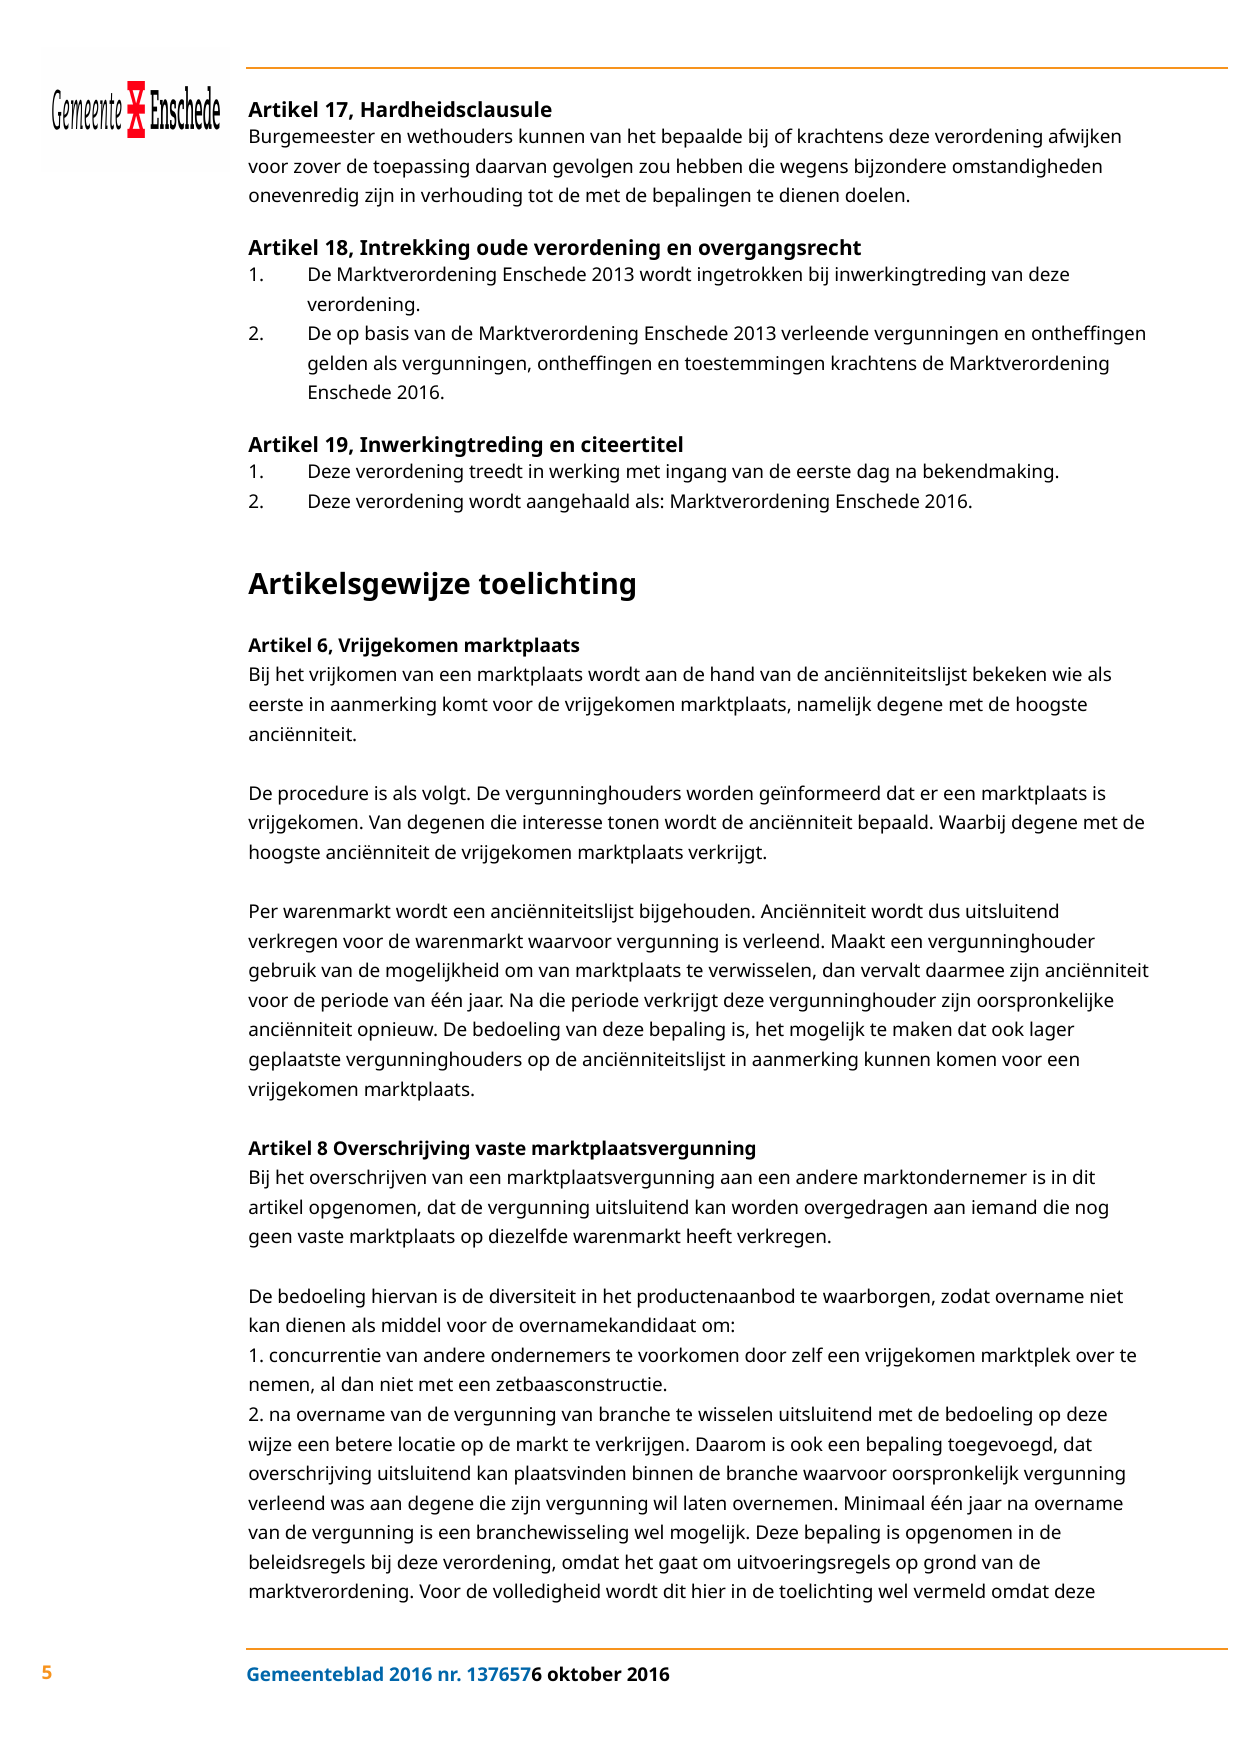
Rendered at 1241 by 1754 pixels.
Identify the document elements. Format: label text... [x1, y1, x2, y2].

list Deze verordening treedt in werking met ingang van de eerste dag na bekendmaking. [248, 458, 1152, 484]
list De Marktverordening Enschede 2013 wordt ingetrokken bij inwerkingtreding van deze verordening. [248, 261, 1152, 317]
list Deze verordening wordt aangehaald als: Marktverordening Enschede 2016. [248, 488, 1152, 514]
picture [41, 47, 231, 172]
text Artikelsgewijze toelichting [248, 563, 1152, 603]
text Bij het overschrijven van een marktplaatsvergunning aan een andere marktondernemer is in dit artikel opgenomen, dat de vergunning uitsluitend kan worden overgedragen aan iemand die nog geen vaste marktplaats op diezelfde warenmarkt heeft verkregen. [248, 1164, 1152, 1249]
text Artikel 8 Overschrijving vaste marktplaatsvergunning [248, 1135, 1152, 1161]
list De op basis van de Marktverordening Enschede 2013 verleende vergunningen en ontheffingen gelden als vergunningen, ontheffingen en toestemmingen krachtens de Marktverordening Enschede 2016. [248, 320, 1152, 405]
text De procedure is als volgt. De vergunninghouders worden geïnformeerd dat er een marktplaats is vrijgekomen. Van degenen die interesse tonen wordt de anciënniteit bepaald. Waarbij degene met de hoogste anciënniteit de vrijgekomen marktplaats verkrijgt. [248, 780, 1152, 865]
text Artikel 6, Vrijgekomen marktplaats [248, 632, 1152, 658]
text Burgemeester en wethouders kunnen van het bepaalde bij of krachtens deze verordening afwijken voor zover de toepassing daarvan gevolgen zou hebben die wegens bijzondere omstandigheden onevenredig zijn in verhouding tot de met de bepalingen te dienen doelen. [248, 123, 1152, 208]
text 1. concurrentie van andere ondernemers te voorkomen door zelf een vrijgekomen marktplek over te nemen, al dan niet met een zetbaasconstructie. [248, 1342, 1152, 1397]
text 2. na overname van de vergunning van branche te wisselen uitsluitend met de bedoeling op deze wijze een betere locatie op de markt te verkrijgen. Daarom is ook een bepaling toegevoegd, dat overschrijving uitsluitend kan plaatsvinden binnen de branche waarvoor oorspronkelijk vergunning verleend was aan degene die zijn vergunning wil laten overnemen. Minimaal één jaar na overname van de vergunning is een branchewisseling wel mogelijk. Deze bepaling is opgenomen in de beleidsregels bij deze verordening, omdat het gaat om uitvoeringsregels op grond van de marktverordening. Voor de volledigheid wordt dit hier in de toelichting wel vermeld omdat deze [248, 1401, 1152, 1604]
text Artikel 18, Intrekking oude verordening en overgangsrecht [248, 233, 1152, 261]
text Per warenmarkt wordt een anciënniteitslijst bijgehouden. Anciënniteit wordt dus uitsluitend verkregen voor de warenmarkt waarvoor vergunning is verleend. Maakt een vergunninghouder gebruik van de mogelijkheid om van marktplaats te verwisselen, dan vervalt daarmee zijn anciënniteit voor de periode van één jaar. Na die periode verkrijgt deze vergunninghouder zijn oorspronkelijke anciënniteit opnieuw. De bedoeling van deze bepaling is, het mogelijk te maken dat ook lager geplaatste vergunninghouders op de anciënniteitslijst in aanmerking kunnen komen voor een vrijgekomen marktplaats. [248, 898, 1152, 1102]
text Artikel 19, Inwerkingtreding en citeertitel [248, 430, 1152, 458]
text De bedoeling hiervan is de diversiteit in het productenaanbod te waarborgen, zodat overname niet kan dienen als middel voor de overnamekandidaat om: [248, 1283, 1152, 1338]
text Artikel 17, Hardheidsclausule [248, 95, 1152, 123]
text Bij het vrijkomen van een marktplaats wordt aan de hand van de anciënniteitslijst bekeken wie als eerste in aanmerking komt voor de vrijgekomen marktplaats, namelijk degene met de hoogste anciënniteit. [248, 662, 1152, 747]
